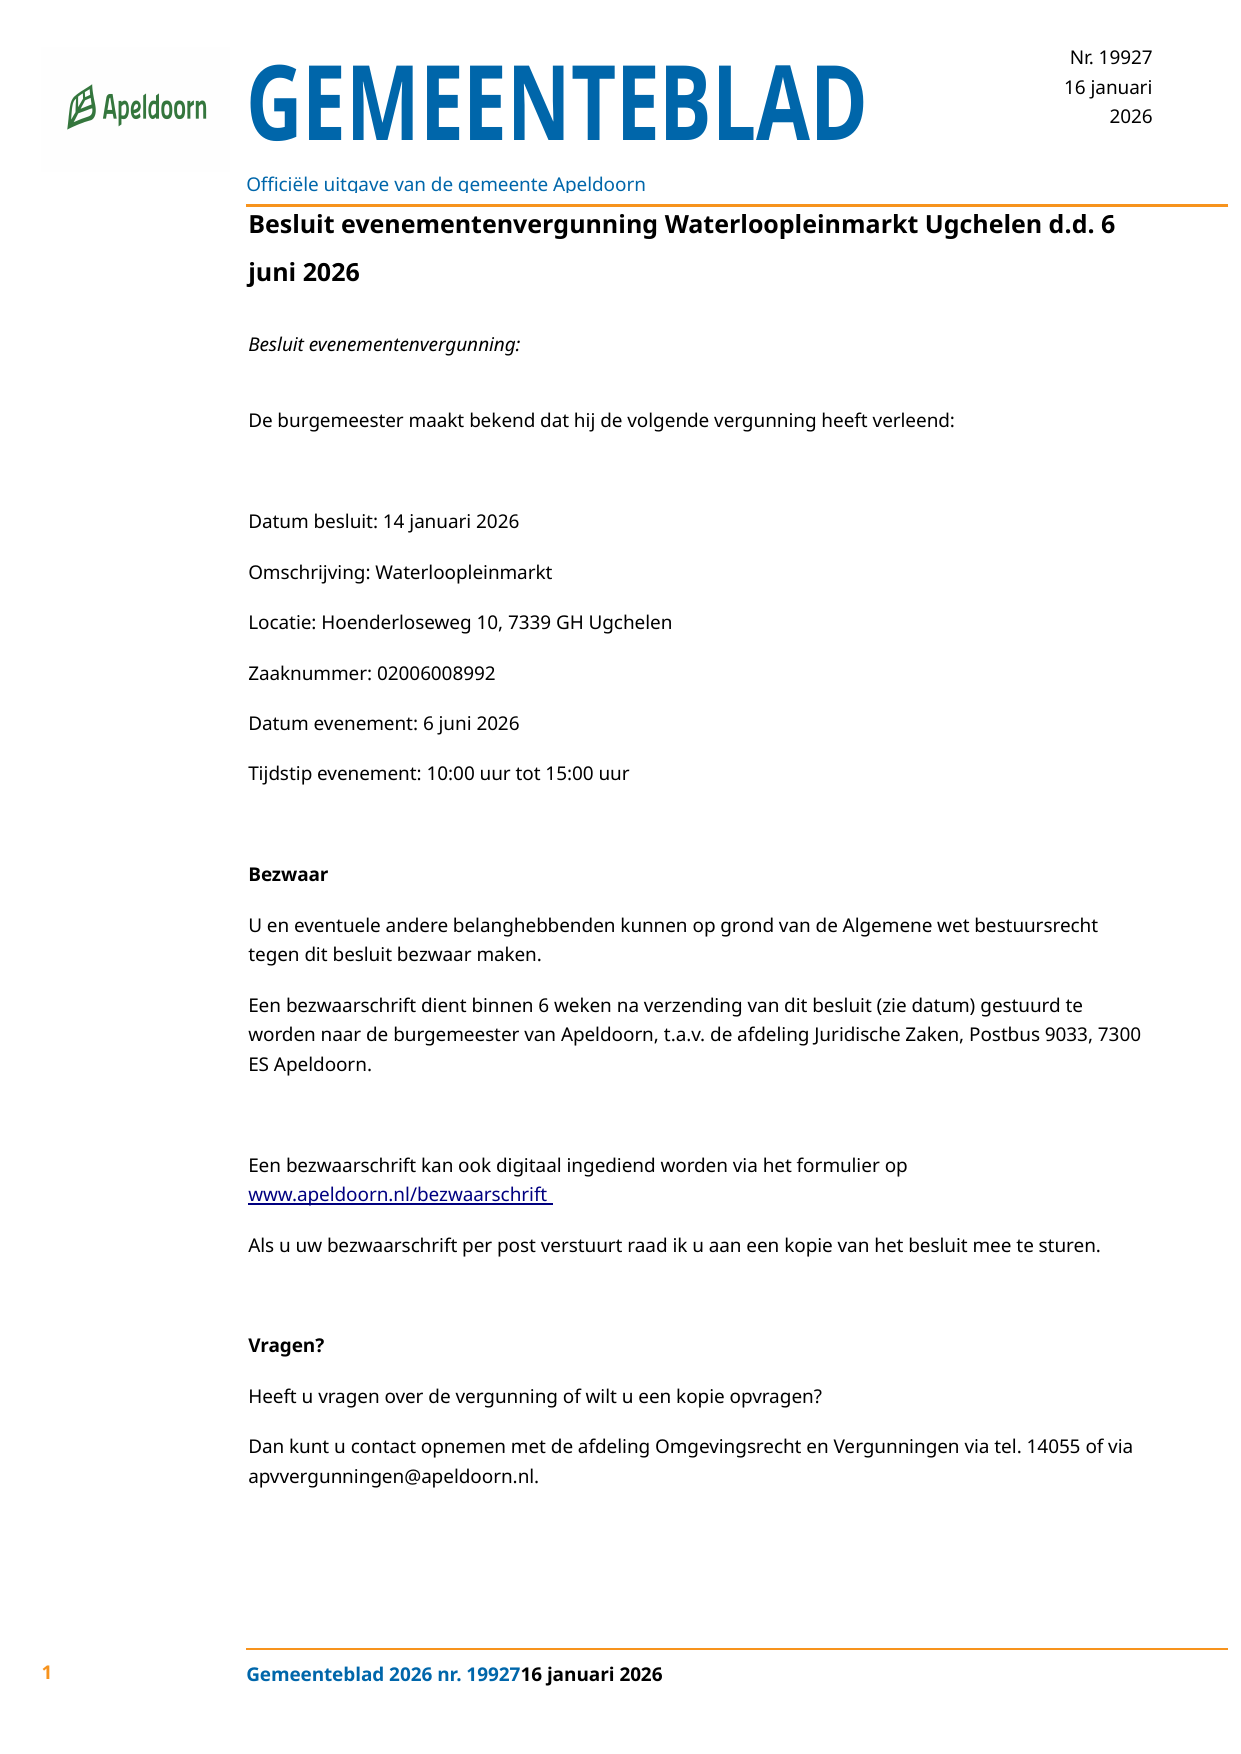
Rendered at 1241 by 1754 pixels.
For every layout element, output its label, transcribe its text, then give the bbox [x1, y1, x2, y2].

text Als u uw bezwaarschrift per post verstuurt raad ik u aan een kopie van het besluit mee te sturen. [248, 1232, 1152, 1257]
text Besluit evenementenvergunning: [248, 331, 1152, 357]
text Datum besluit: 14 januari 2026 [248, 508, 1152, 534]
picture [41, 47, 231, 172]
text Bezwaar [248, 861, 1152, 887]
text Heeft u vragen over de vergunning of wilt u een kopie opvragen? [248, 1383, 1152, 1409]
text Vragen? [248, 1333, 1152, 1358]
text Omschrijving: Waterloopleinmarkt [248, 559, 1152, 584]
text Een bezwaarschrift kan ook digitaal ingediend worden via het formulier op www.apeldoorn.nl/bezwaarschrift [248, 1152, 1152, 1207]
text Datum evenement: 6 juni 2026 [248, 710, 1152, 736]
text Zaaknummer: 02006008992 [248, 660, 1152, 685]
text De burgemeester maakt bekend dat hij de volgende vergunning heeft verleend: [248, 408, 1152, 433]
text Locatie: Hoenderloseweg 10, 7339 GH Ugchelen [248, 609, 1152, 635]
text Een bezwaarschrift dient binnen 6 weken na verzending van dit besluit (zie datum) gestuurd te worden naar de burgemeester van Apeldoorn, t.a.v. de afdeling Juridische Zaken, Postbus 9033, 7300 ES Apeldoorn. [248, 992, 1152, 1077]
text U en eventuele andere belanghebbenden kunnen op grond van de Algemene wet bestuursrecht tegen dit besluit bezwaar maken. [248, 912, 1152, 967]
text Tijdstip evenement: 10:00 uur tot 15:00 uur [248, 761, 1152, 786]
text Dan kunt u contact opnemen met de afdeling Omgevingsrecht en Vergunningen via tel. 14055 of via apvvergunningen@apeldoorn.nl. [248, 1433, 1152, 1489]
text Besluit evenementenvergunning Waterloopleinmarkt Ugchelen d.d. 6 juni 2026 [248, 207, 1152, 288]
